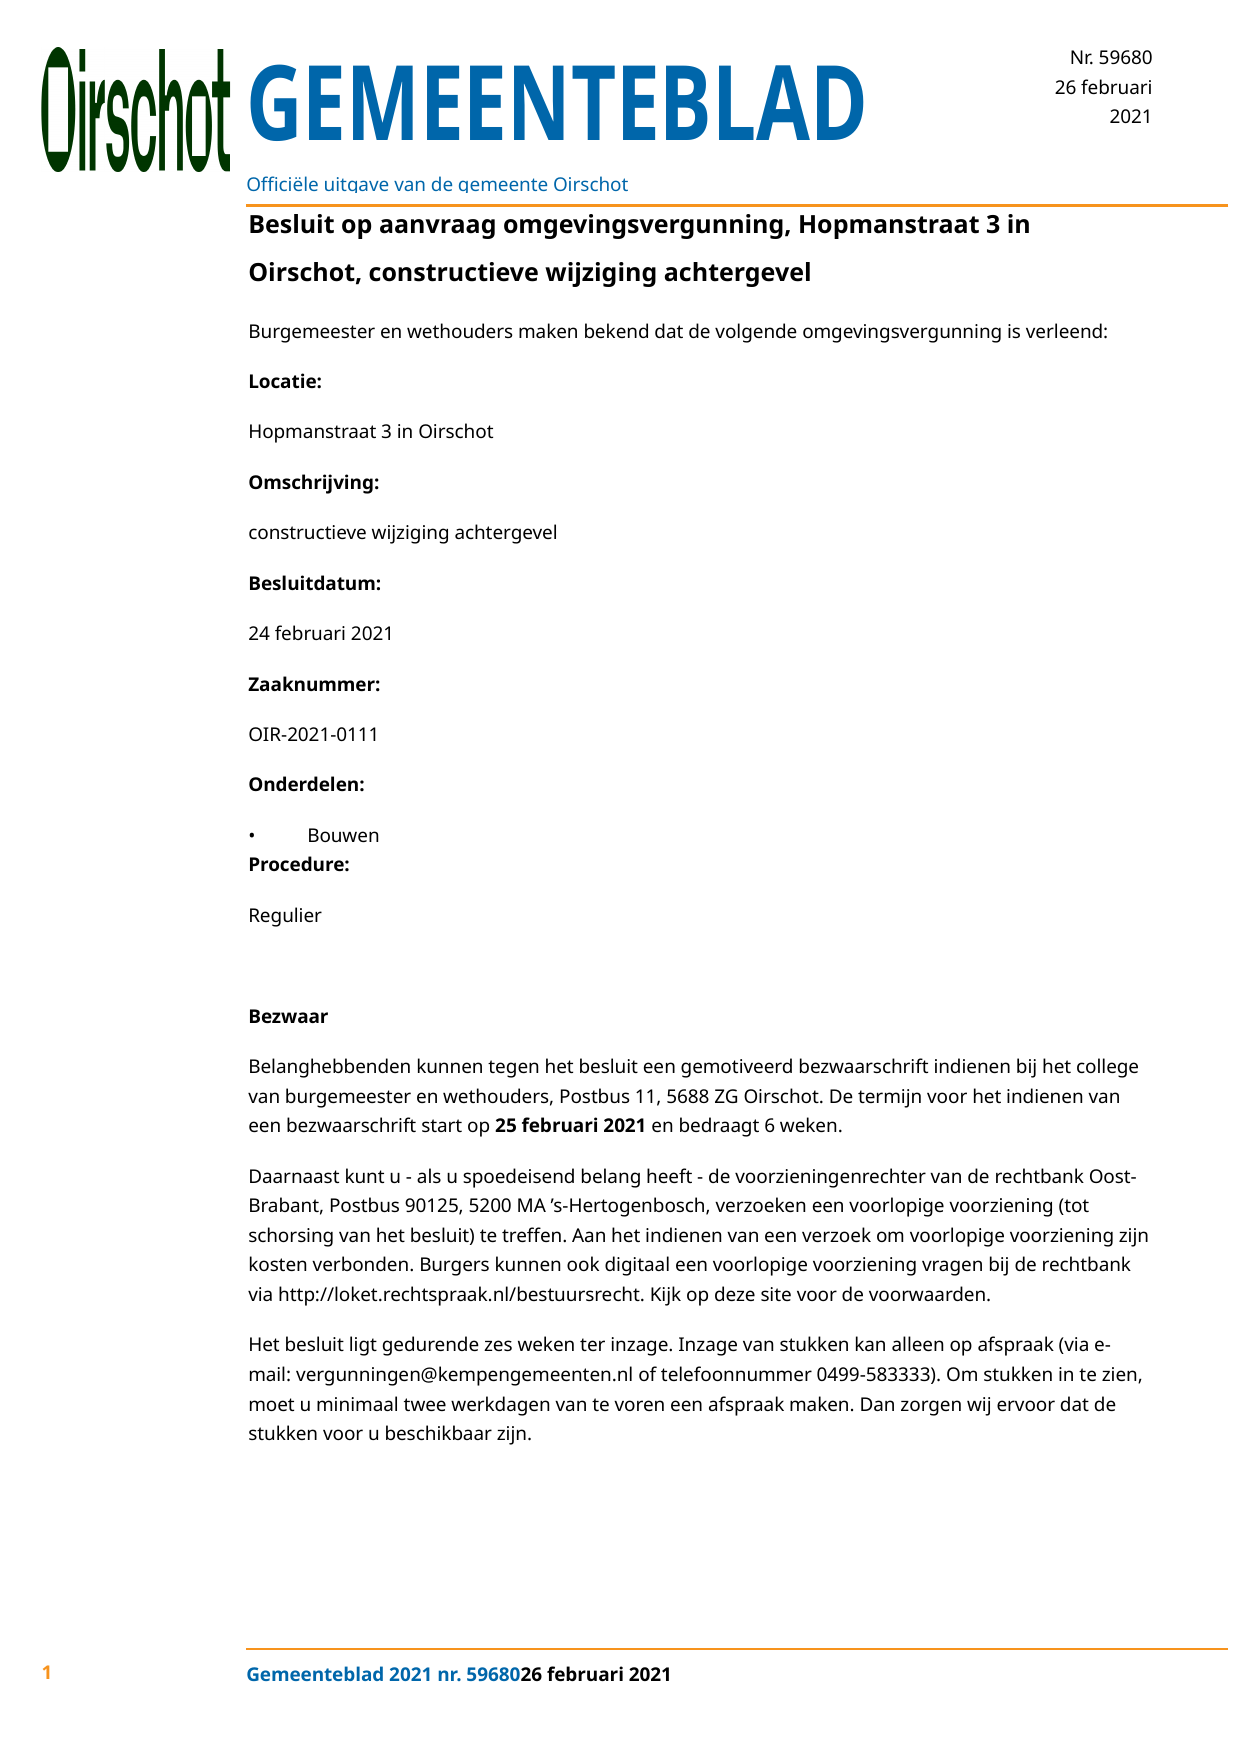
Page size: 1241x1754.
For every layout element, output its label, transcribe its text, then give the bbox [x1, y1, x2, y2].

picture [41, 47, 231, 172]
list Bouwen [248, 822, 1152, 848]
text Besluit op aanvraag omgevingsvergunning, Hopmanstraat 3 in Oirschot, constructieve wijziging achtergevel [248, 207, 1152, 288]
text Locatie: [248, 368, 1152, 394]
text Procedure: [248, 852, 1152, 877]
text OIR-2021-0111 [248, 721, 1152, 747]
text constructieve wijziging achtergevel [248, 519, 1152, 545]
text Hopmanstraat 3 in Oirschot [248, 419, 1152, 444]
text Omschrijving: [248, 469, 1152, 495]
text Onderdelen: [248, 772, 1152, 797]
text Bezwaar [248, 1003, 1152, 1029]
text 24 februari 2021 [248, 620, 1152, 646]
text Burgemeester en wethouders maken bekend dat de volgende omgevingsvergunning is verleend: [248, 318, 1152, 344]
text Het besluit ligt gedurende zes weken ter inzage. Inzage van stukken kan alleen op afspraak (via e-mail: vergunningen@kempengemeenten.nl of telefoonnummer 0499-583333). Om stukken in te zien, moet u minimaal twee werkdagen van te voren een afspraak maken. Dan zorgen wij ervoor dat de stukken voor u beschikbaar zijn. [248, 1332, 1152, 1446]
text Belanghebbenden kunnen tegen het besluit een gemotiveerd bezwaarschrift indienen bij het college van burgemeester en wethouders, Postbus 11, 5688 ZG Oirschot. De termijn voor het indienen van een bezwaarschrift start op 25 februari 2021 en bedraagt 6 weken. [248, 1053, 1152, 1138]
text Daarnaast kunt u - als u spoedeisend belang heeft - de voorzieningenrechter van de rechtbank Oost-Brabant, Postbus 90125, 5200 MA ’s-Hertogenbosch, verzoeken een voorlopige voorziening (tot schorsing van het besluit) te treffen. Aan het indienen van een verzoek om voorlopige voorziening zijn kosten verbonden. Burgers kunnen ook digitaal een voorlopige voorziening vragen bij de rechtbank via http://loket.rechtspraak.nl/bestuursrecht. Kijk op deze site voor de voorwaarden. [248, 1163, 1152, 1307]
text Zaaknummer: [248, 671, 1152, 697]
text Besluitdatum: [248, 570, 1152, 596]
text Regulier [248, 902, 1152, 928]
